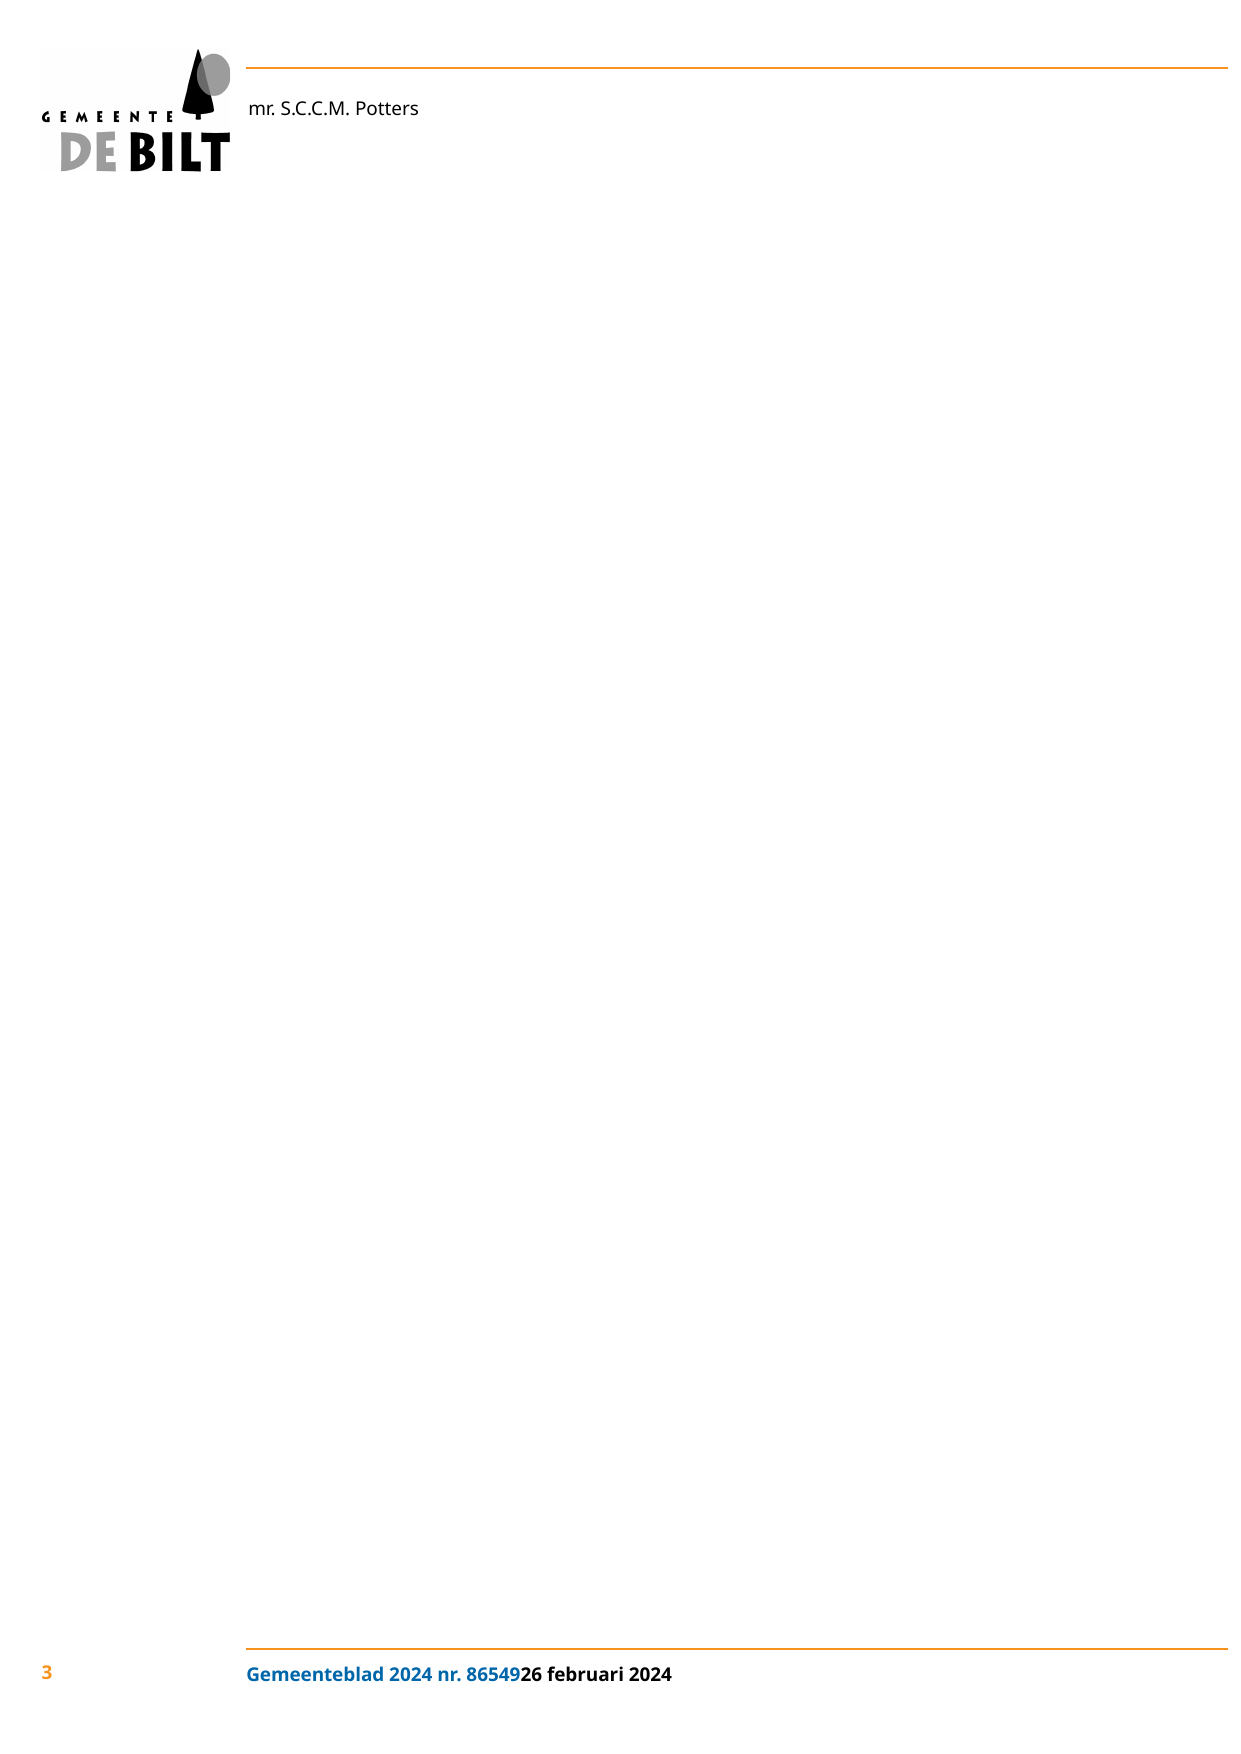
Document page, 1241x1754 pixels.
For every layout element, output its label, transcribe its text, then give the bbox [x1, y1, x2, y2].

text mr. S.C.C.M. Potters [248, 95, 1152, 121]
picture [41, 47, 231, 172]
